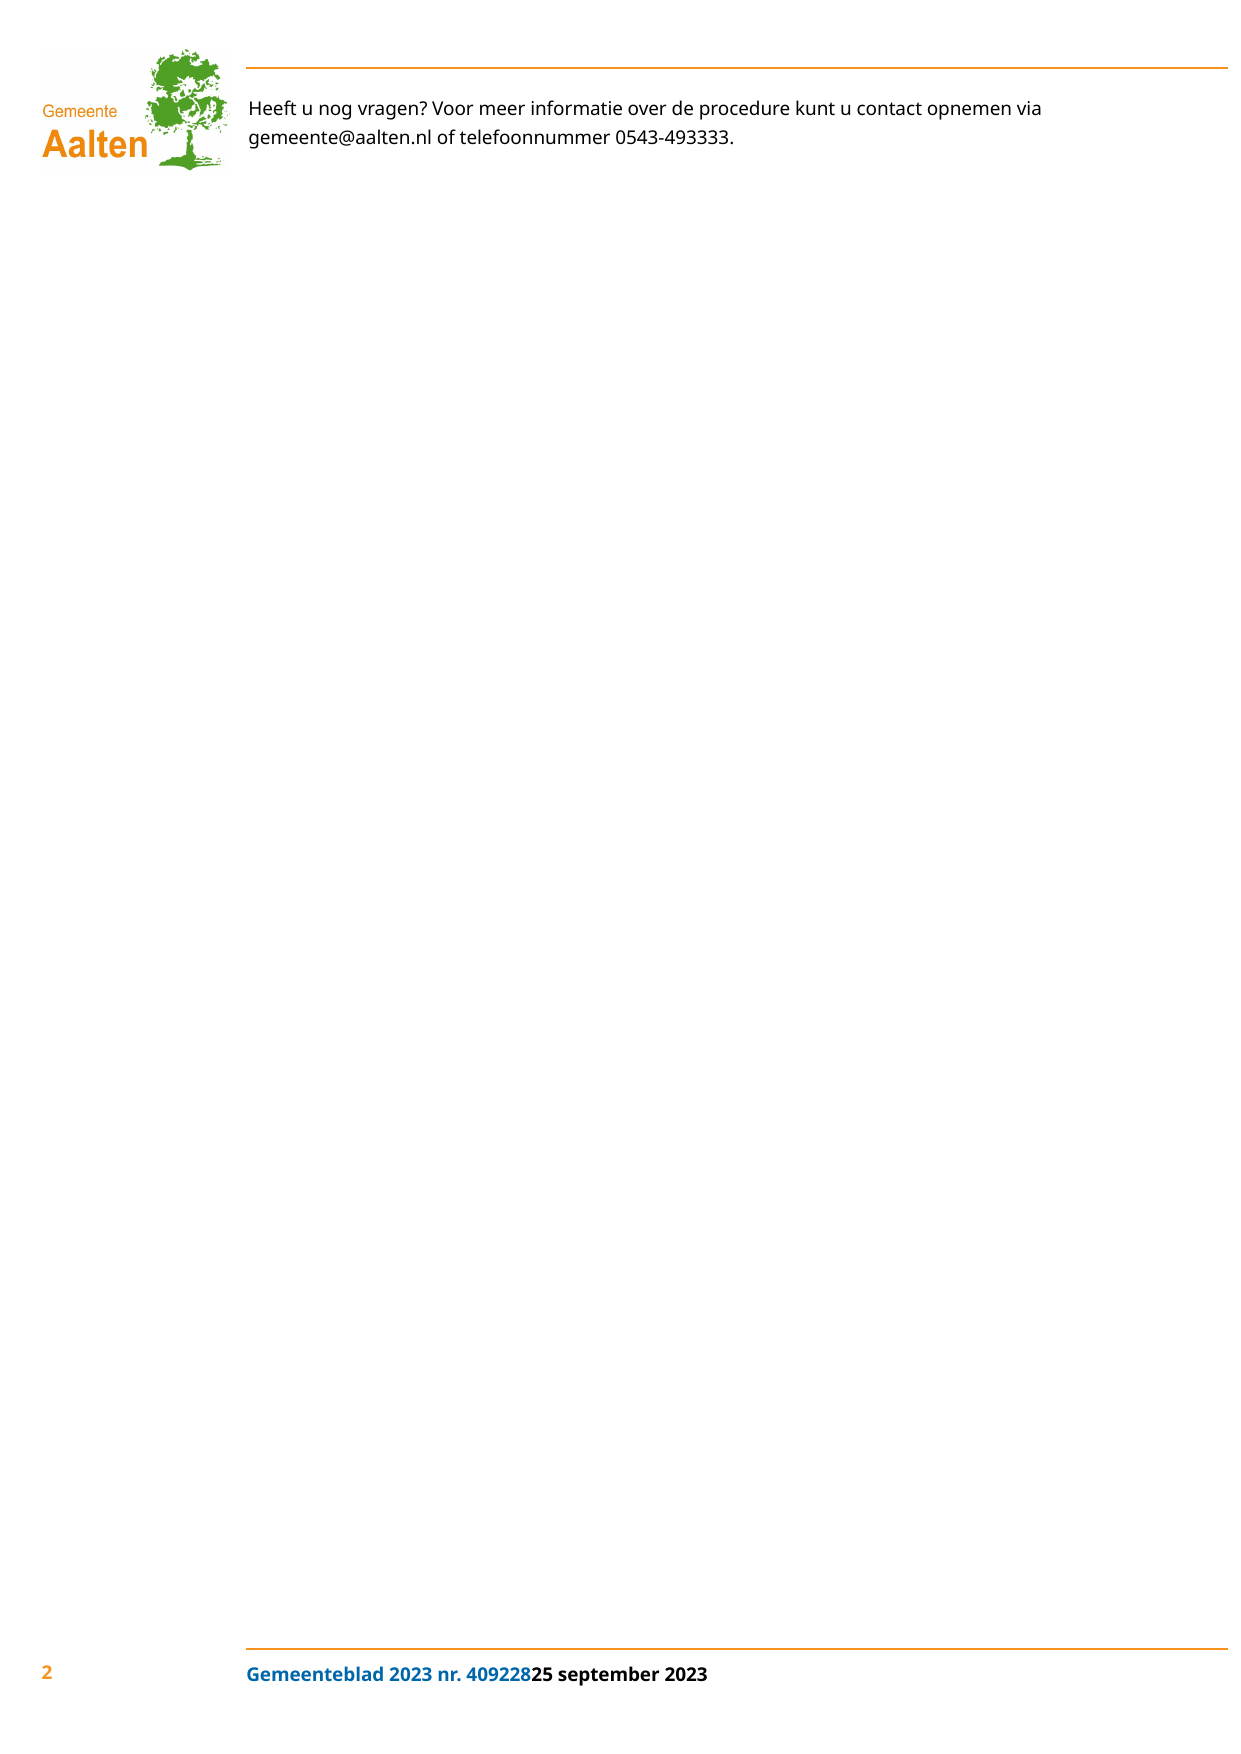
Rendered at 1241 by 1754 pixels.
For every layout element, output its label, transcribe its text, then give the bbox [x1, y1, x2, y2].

text Heeft u nog vragen? Voor meer informatie over de procedure kunt u contact opnemen via gemeente@aalten.nl of telefoonnummer 0543-493333. [248, 95, 1152, 150]
picture [41, 47, 231, 172]
